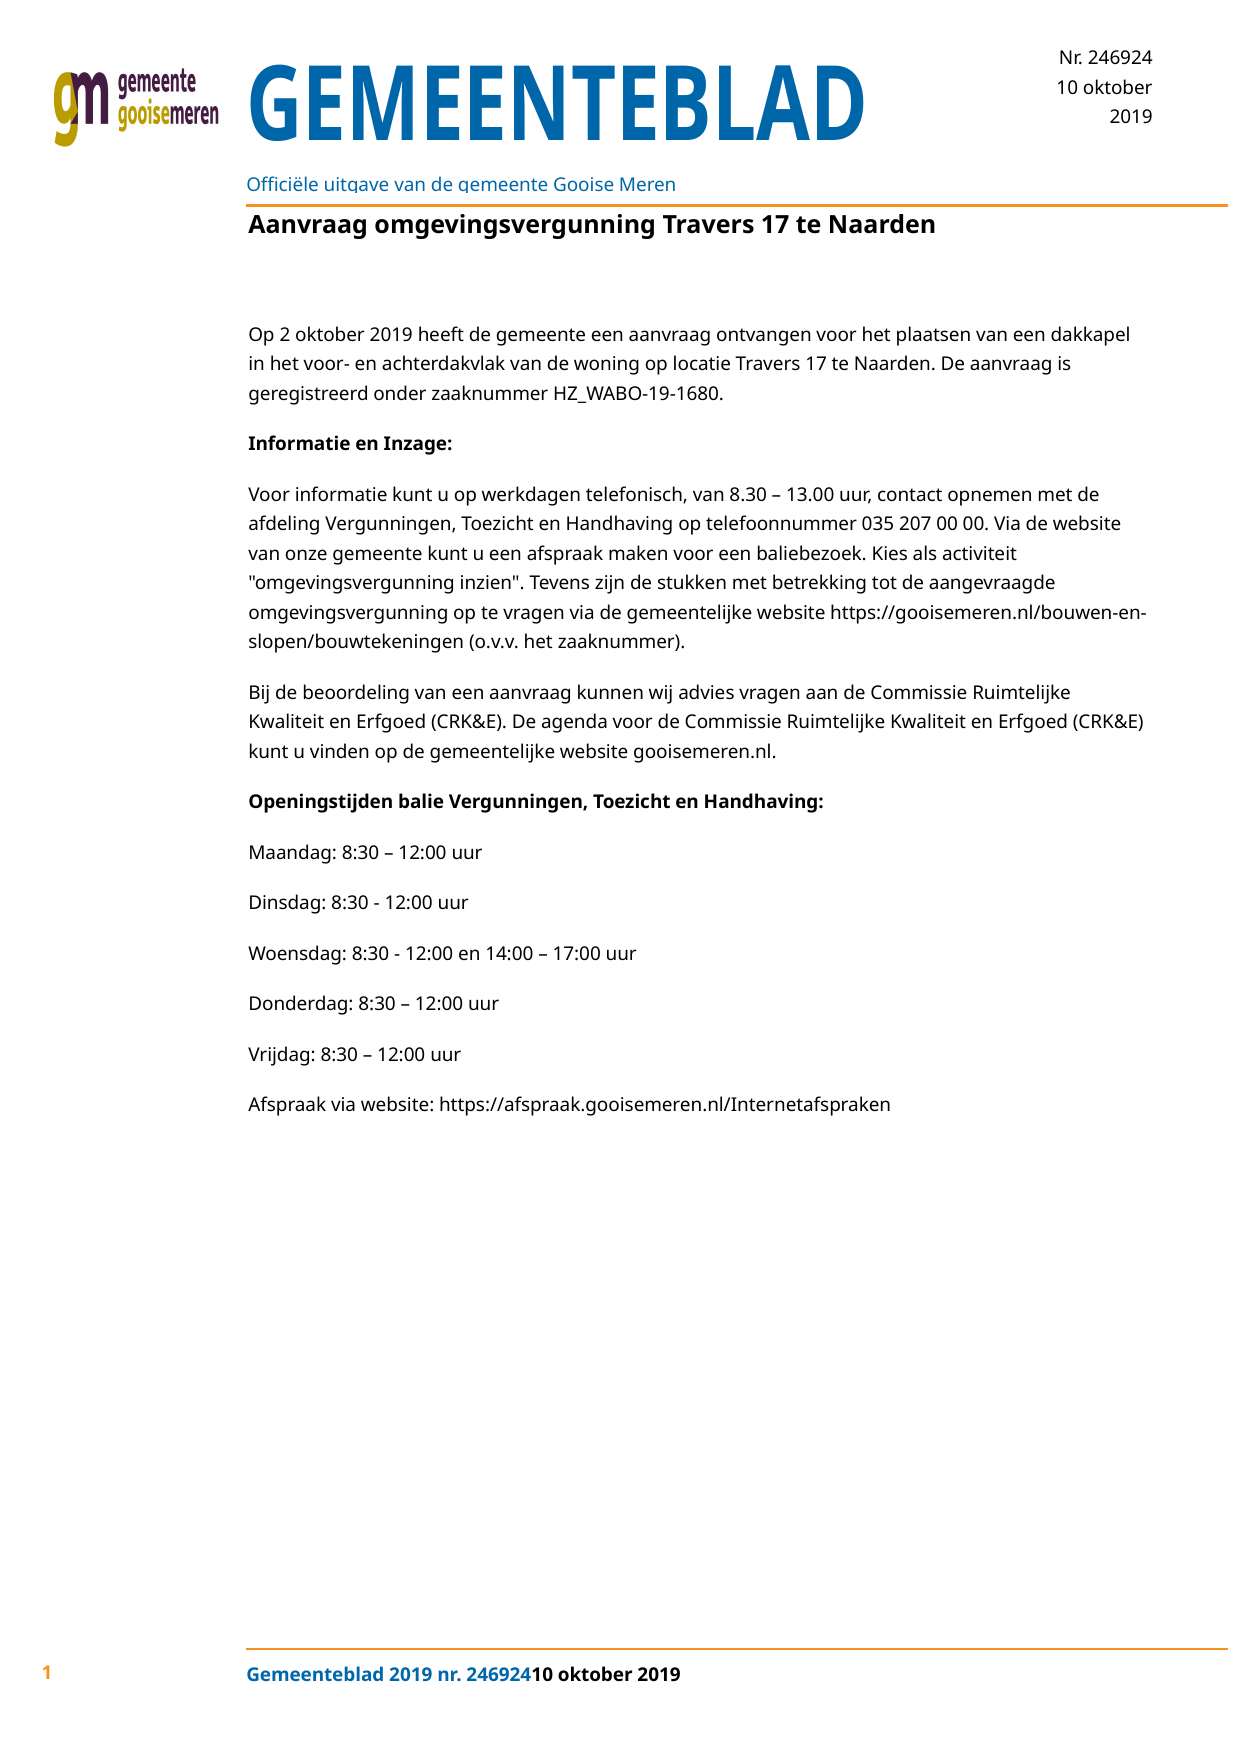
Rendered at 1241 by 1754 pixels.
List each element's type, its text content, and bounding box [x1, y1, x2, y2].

text Op 2 oktober 2019 heeft de gemeente een aanvraag ontvangen voor het plaatsen van een dakkapel in het voor- en achterdakvlak van de woning op locatie Travers 17 te Naarden. De aanvraag is geregistreerd onder zaaknummer HZ_WABO-19-1680. [248, 321, 1152, 406]
text Aanvraag omgevingsvergunning Travers 17 te Naarden [248, 207, 1152, 241]
picture [41, 47, 231, 172]
text Donderdag: 8:30 – 12:00 uur [248, 990, 1152, 1016]
text Voor informatie kunt u op werkdagen telefonisch, van 8.30 – 13.00 uur, contact opnemen met de afdeling Vergunningen, Toezicht en Handhaving op telefoonnummer 035 207 00 00. Via de website van onze gemeente kunt u een afspraak maken voor een baliebezoek. Kies als activiteit "omgevingsvergunning inzien". Tevens zijn de stukken met betrekking tot de aangevraagde omgevingsvergunning op te vragen via de gemeentelijke website https://gooisemeren.nl/bouwen-en-slopen/bouwtekeningen (o.v.v. het zaaknummer). [248, 481, 1152, 654]
text Afspraak via website: https://afspraak.gooisemeren.nl/Internetafspraken [248, 1091, 1152, 1117]
text Dinsdag: 8:30 - 12:00 uur [248, 889, 1152, 915]
text Openingstijden balie Vergunningen, Toezicht en Handhaving: [248, 789, 1152, 814]
text Informatie en Inzage: [248, 430, 1152, 456]
text Bij de beoordeling van een aanvraag kunnen wij advies vragen aan de Commissie Ruimtelijke Kwaliteit en Erfgoed (CRK&E). De agenda voor de Commissie Ruimtelijke Kwaliteit en Erfgoed (CRK&E) kunt u vinden op de gemeentelijke website gooisemeren.nl. [248, 679, 1152, 764]
text Maandag: 8:30 – 12:00 uur [248, 839, 1152, 865]
text Vrijdag: 8:30 – 12:00 uur [248, 1041, 1152, 1066]
text Woensdag: 8:30 - 12:00 en 14:00 – 17:00 uur [248, 940, 1152, 966]
